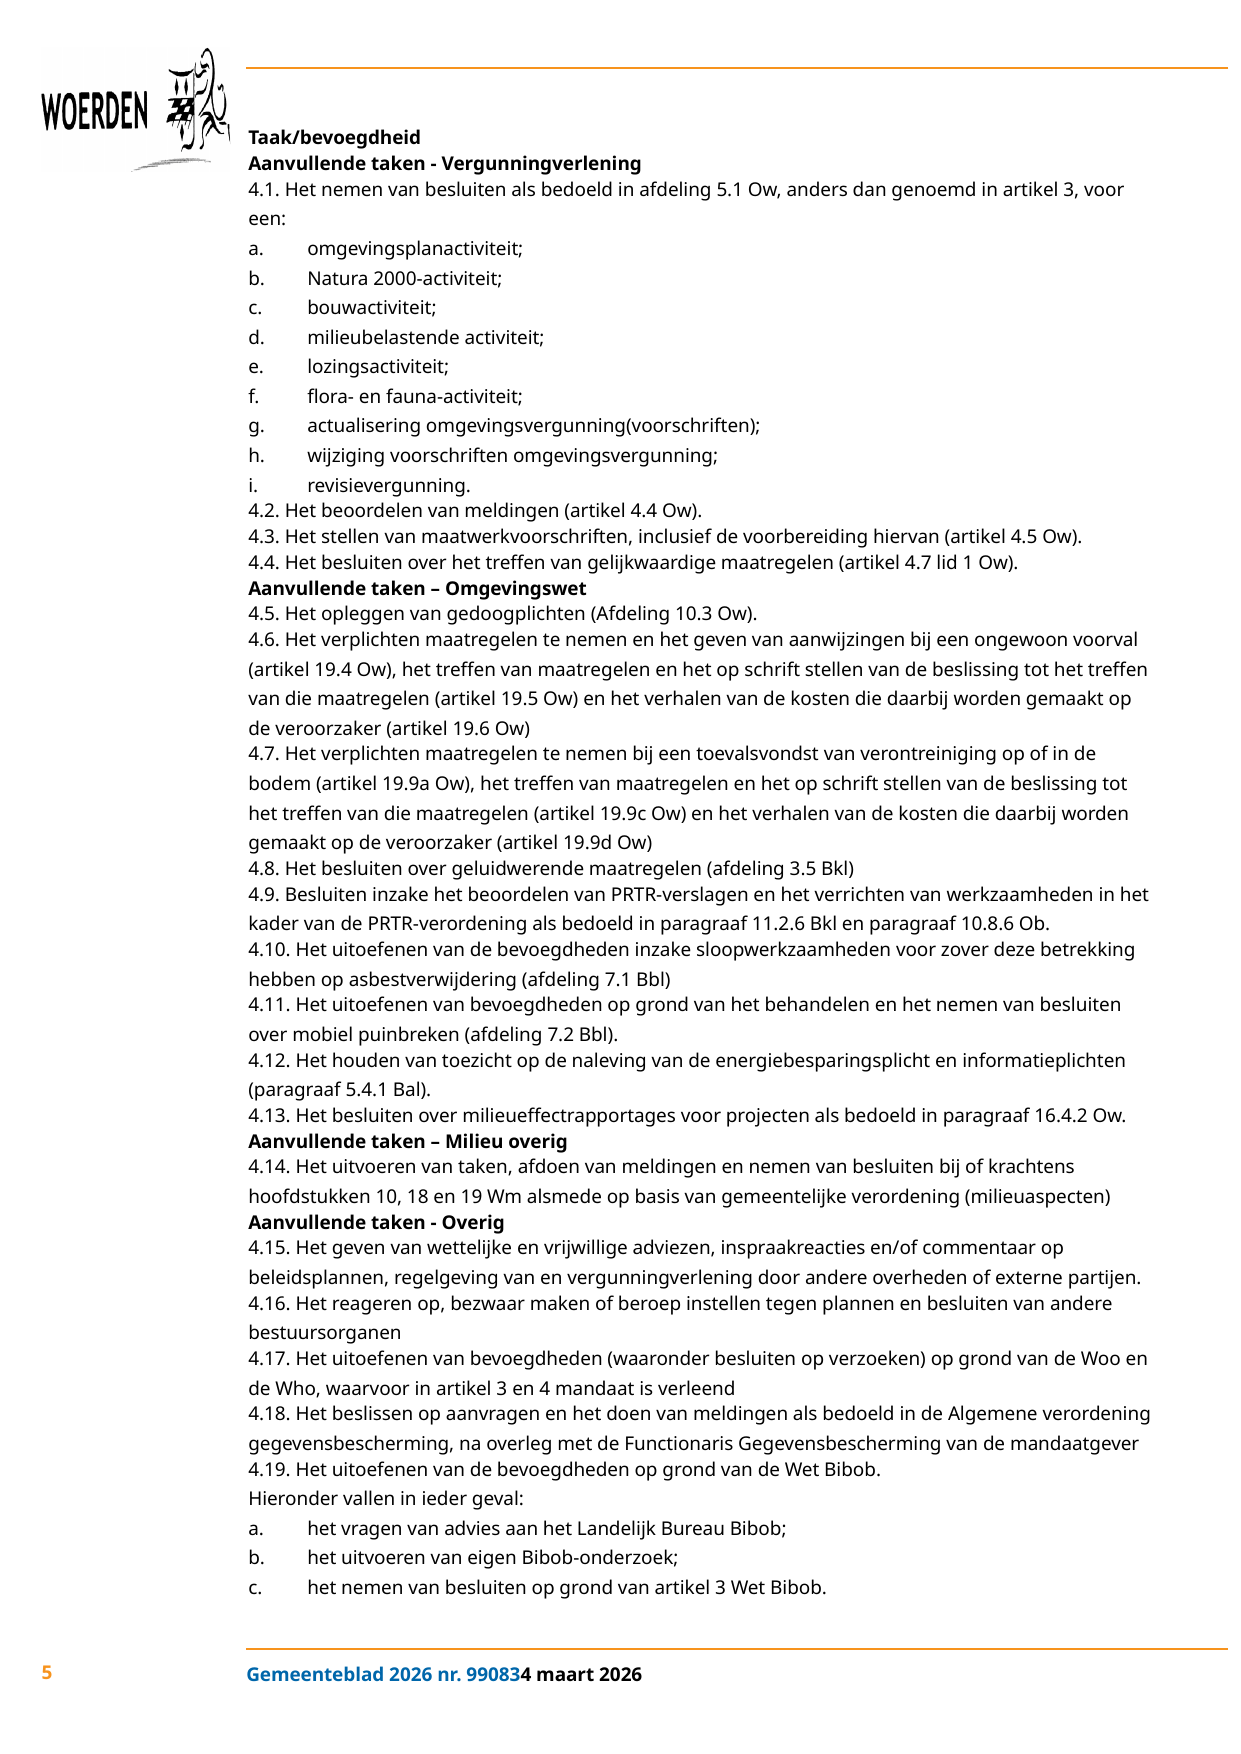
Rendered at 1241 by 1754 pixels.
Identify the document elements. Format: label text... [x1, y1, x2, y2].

table_cell 4.18. Het beslissen op aanvragen en het doen van meldingen als bedoeld in de Algemene verordening gegevensbescherming, na overleg met de Functionaris Gegevensbescherming van de mandaatgever [248, 1401, 1152, 1456]
table_cell 4.4. Het besluiten over het treffen van gelijkwaardige maatregelen (artikel 4.7 lid 1 Ow). [248, 549, 1152, 575]
table_cell 4.5. Het opleggen van gedoogplichten (Afdeling 10.3 Ow). [248, 600, 1152, 626]
table_cell 4.12. Het houden van toezicht op de naleving van de energiebesparingsplicht en informatieplichten (paragraaf 5.4.1 Bal). [248, 1047, 1152, 1102]
table_cell 4.17. Het uitoefenen van bevoegdheden (waaronder besluiten op verzoeken) op grond van de Woo en de Who, waarvoor in artikel 3 en 4 mandaat is verleend [248, 1345, 1152, 1401]
picture [41, 47, 231, 172]
table_cell 4.2. Het beoordelen van meldingen (artikel 4.4 Ow). [248, 498, 1152, 523]
table_header Taak/bevoegdheid [248, 125, 1152, 150]
table_cell 4.14. Het uitvoeren van taken, afdoen van meldingen en nemen van besluiten bij of krachtens hoofdstukken 10, 18 en 19 Wm alsmede op basis van gemeentelijke verordening (milieuaspecten) [248, 1154, 1152, 1209]
table_cell 4.8. Het besluiten over geluidwerende maatregelen (afdeling 3.5 Bkl) [248, 855, 1152, 881]
table_cell 4.3. Het stellen van maatwerkvoorschriften, inclusief de voorbereiding hiervan (artikel 4.5 Ow). [248, 523, 1152, 549]
table_cell 4.11. Het uitoefenen van bevoegdheden op grond van het behandelen en het nemen van besluiten over mobiel puinbreken (afdeling 7.2 Bbl). [248, 991, 1152, 1047]
table_cell 4.13. Het besluiten over milieueffectrapportages voor projecten als bedoeld in paragraaf 16.4.2 Ow. [248, 1102, 1152, 1128]
table_cell 4.9. Besluiten inzake het beoordelen van PRTR-verslagen en het verrichten van werkzaamheden in het kader van de PRTR-verordening als bedoeld in paragraaf 11.2.6 Bkl en paragraaf 10.8.6 Ob. [248, 881, 1152, 936]
table_cell Aanvullende taken – Omgevingswet [248, 575, 1152, 600]
table_cell Aanvullende taken – Milieu overig [248, 1128, 1152, 1153]
table_cell 4.1. Het nemen van besluiten als bedoeld in afdeling 5.1 Ow, anders dan genoemd in artikel 3, voor een: omgevingsplanactiviteit; Natura 2000-activiteit; bouwactiviteit; milieubelastende activiteit; lozingsactiviteit; flora- en fauna-activiteit; actualisering omgevingsvergunning(voorschriften); wijziging voorschriften omgevingsvergunning; revisievergunning. [248, 176, 1152, 497]
table_cell Aanvullende taken - Vergunningverlening [248, 150, 1152, 176]
table_cell 4.19. Het uitoefenen van de bevoegdheden op grond van de Wet Bibob. Hieronder vallen in ieder geval: het vragen van advies aan het Landelijk Bureau Bibob; het uitvoeren van eigen Bibob-onderzoek; het nemen van besluiten op grond van artikel 3 Wet Bibob. [248, 1456, 1152, 1600]
table_cell 4.10. Het uitoefenen van de bevoegdheden inzake sloopwerkzaamheden voor zover deze betrekking hebben op asbestverwijdering (afdeling 7.1 Bbl) [248, 936, 1152, 991]
table_cell 4.6. Het verplichten maatregelen te nemen en het geven van aanwijzingen bij een ongewoon voorval (artikel 19.4 Ow), het treffen van maatregelen en het op schrift stellen van de beslissing tot het treffen van die maatregelen (artikel 19.5 Ow) en het verhalen van de kosten die daarbij worden gemaakt op de veroorzaker (artikel 19.6 Ow) [248, 626, 1152, 741]
table_cell 4.16. Het reageren op, bezwaar maken of beroep instellen tegen plannen en besluiten van andere bestuursorganen [248, 1290, 1152, 1345]
table_cell Aanvullende taken - Overig [248, 1209, 1152, 1234]
table_cell 4.7. Het verplichten maatregelen te nemen bij een toevalsvondst van verontreiniging op of in de bodem (artikel 19.9a Ow), het treffen van maatregelen en het op schrift stellen van de beslissing tot het treffen van die maatregelen (artikel 19.9c Ow) en het verhalen van de kosten die daarbij worden gemaakt op de veroorzaker (artikel 19.9d Ow) [248, 741, 1152, 855]
table_cell 4.15. Het geven van wettelijke en vrijwillige adviezen, inspraakreacties en/of commentaar op beleidsplannen, regelgeving van en vergunningverlening door andere overheden of externe partijen. [248, 1235, 1152, 1290]
